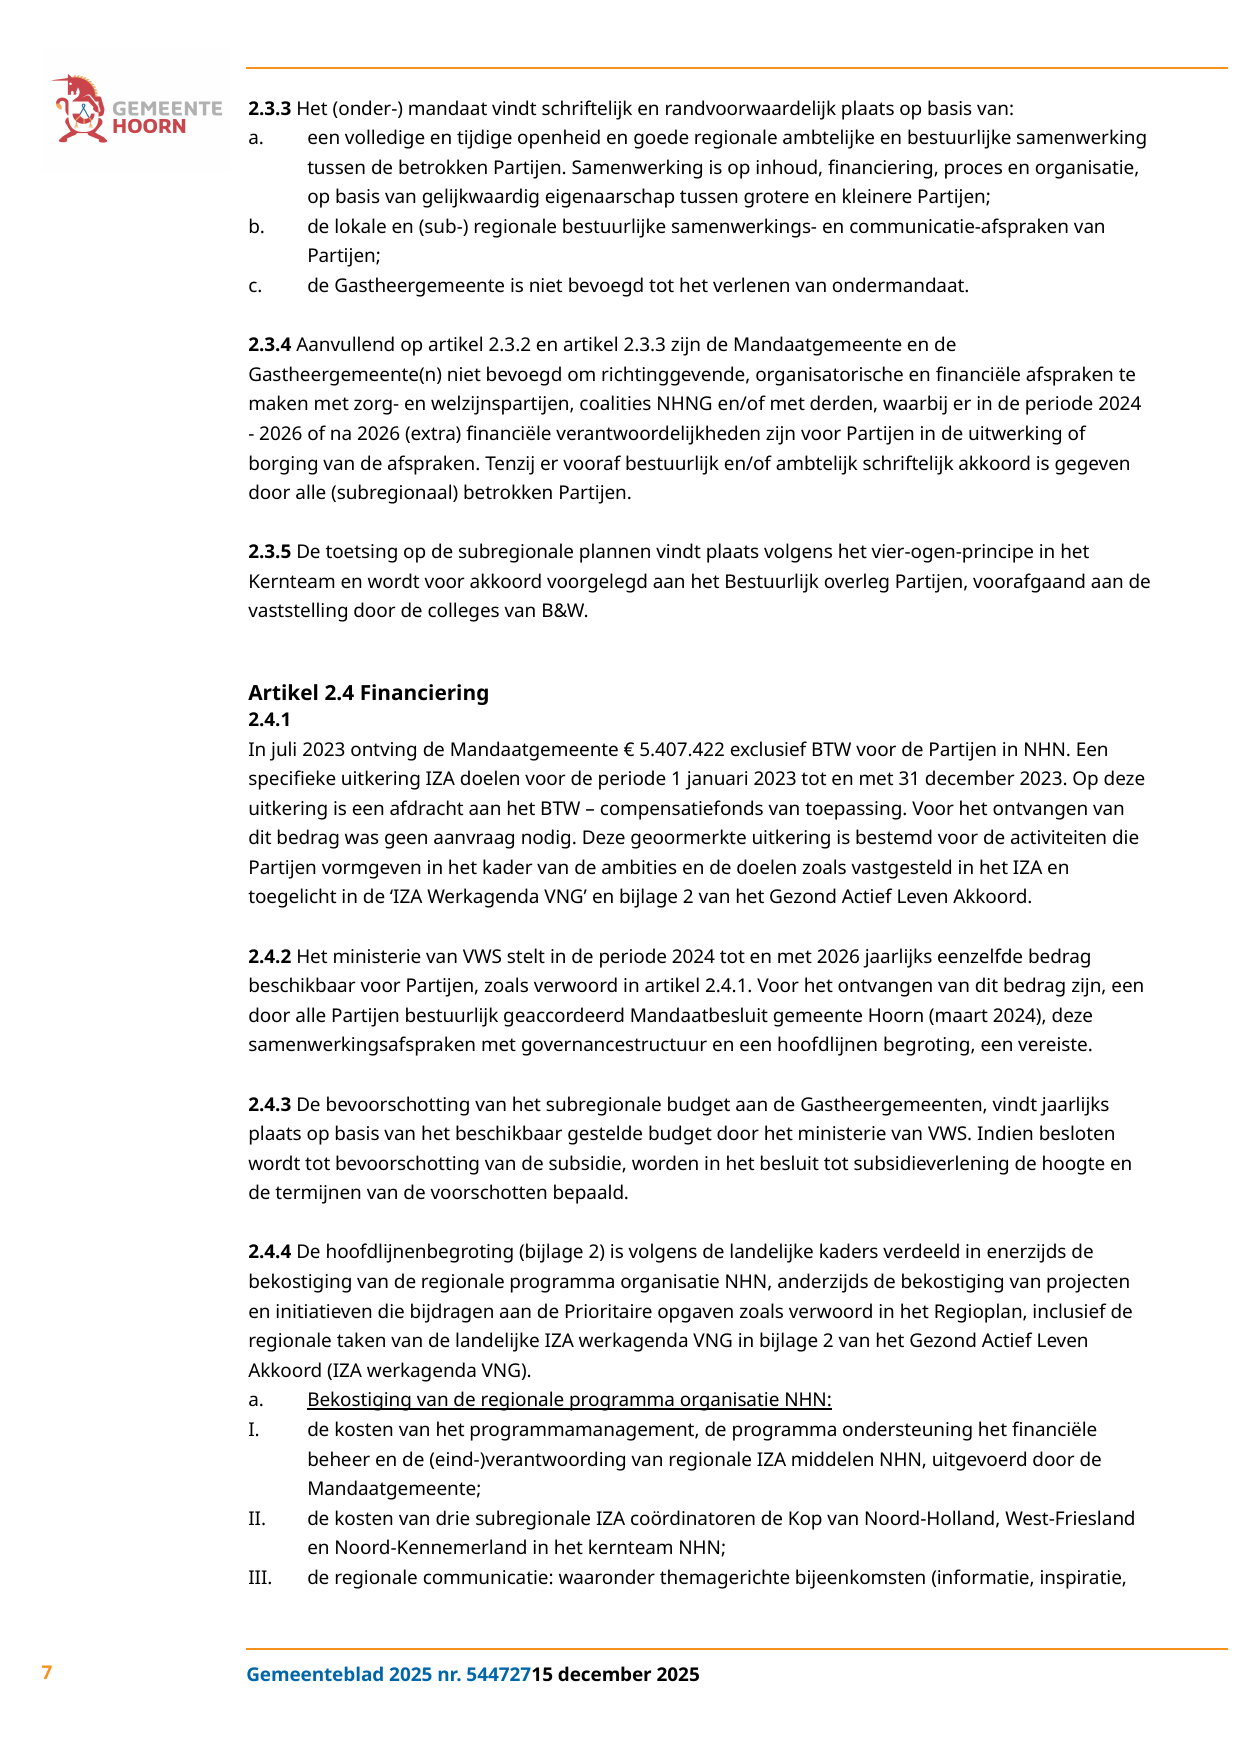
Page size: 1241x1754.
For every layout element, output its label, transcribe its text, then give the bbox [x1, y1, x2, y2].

picture [41, 47, 231, 172]
list de regionale communicatie: waaronder themagerichte bijeenkomsten (informatie, inspiratie, [248, 1564, 1152, 1590]
list de kosten van drie subregionale IZA coördinatoren de Kop van Noord-Holland, West-Friesland en Noord-Kennemerland in het kernteam NHN; [248, 1505, 1152, 1560]
text 2.4.4 De hoofdlijnenbegroting (bijlage 2) is volgens de landelijke kaders verdeeld in enerzijds de bekostiging van de regionale programma organisatie NHN, anderzijds de bekostiging van projecten en initiatieven die bijdragen aan de Prioritaire opgaven zoals verwoord in het Regioplan, inclusief de regionale taken van de landelijke IZA werkagenda VNG in bijlage 2 van het Gezond Actief Leven Akkoord (IZA werkagenda VNG). [248, 1239, 1152, 1383]
list Bekostiging van de regionale programma organisatie NHN: [248, 1387, 1152, 1412]
text 2.4.1 [248, 706, 1152, 732]
text Artikel 2.4 Financiering [248, 678, 1152, 706]
list de kosten van het programmamanagement, de programma ondersteuning het financiële beheer en de (eind-)verantwoording van regionale IZA middelen NHN, uitgevoerd door de Mandaatgemeente; [248, 1416, 1152, 1501]
list een volledige en tijdige openheid en goede regionale ambtelijke en bestuurlijke samenwerking tussen de betrokken Partijen. Samenwerking is op inhoud, financiering, proces en organisatie, op basis van gelijkwaardig eigenaarschap tussen grotere en kleinere Partijen; [248, 124, 1152, 209]
text In juli 2023 ontving de Mandaatgemeente € 5.407.422 exclusief BTW voor de Partijen in NHN. Een specifieke uitkering IZA doelen voor de periode 1 januari 2023 tot en met 31 december 2023. Op deze uitkering is een afdracht aan het BTW – compensatiefonds van toepassing. Voor het ontvangen van dit bedrag was geen aanvraag nodig. Deze geoormerkte uitkering is bestemd voor de activiteiten die Partijen vormgeven in het kader van de ambities en de doelen zoals vastgesteld in het IZA en toegelicht in de ‘IZA Werkagenda VNG’ en bijlage 2 van het Gezond Actief Leven Akkoord. [248, 736, 1152, 909]
text 2.3.3 Het (onder-) mandaat vindt schriftelijk en randvoorwaardelijk plaats op basis van: [248, 95, 1152, 121]
list de Gastheergemeente is niet bevoegd tot het verlenen van ondermandaat. [248, 272, 1152, 298]
text 2.3.4 Aanvullend op artikel 2.3.2 en artikel 2.3.3 zijn de Mandaatgemeente en de Gastheergemeente(n) niet bevoegd om richtinggevende, organisatorische en financiële afspraken te maken met zorg- en welzijnspartijen, coalities NHNG en/of met derden, waarbij er in de periode 2024 - 2026 of na 2026 (extra) financiële verantwoordelijkheden zijn voor Partijen in de uitwerking of borging van de afspraken. Tenzij er vooraf bestuurlijk en/of ambtelijk schriftelijk akkoord is gegeven door alle (subregionaal) betrokken Partijen. [248, 331, 1152, 505]
text 2.4.3 De bevoorschotting van het subregionale budget aan de Gastheergemeenten, vindt jaarlijks plaats op basis van het beschikbaar gestelde budget door het ministerie van VWS. Indien besloten wordt tot bevoorschotting van de subsidie, worden in het besluit tot subsidieverlening de hoogte en de termijnen van de voorschotten bepaald. [248, 1091, 1152, 1205]
text 2.4.2 Het ministerie van VWS stelt in de periode 2024 tot en met 2026 jaarlijks eenzelfde bedrag beschikbaar voor Partijen, zoals verwoord in artikel 2.4.1. Voor het ontvangen van dit bedrag zijn, een door alle Partijen bestuurlijk geaccordeerd Mandaatbesluit gemeente Hoorn (maart 2024), deze samenwerkingsafspraken met governancestructuur en een hoofdlijnen begroting, een vereiste. [248, 943, 1152, 1057]
list de lokale en (sub-) regionale bestuurlijke samenwerkings- en communicatie-afspraken van Partijen; [248, 213, 1152, 268]
text 2.3.5 De toetsing op de subregionale plannen vindt plaats volgens het vier-ogen-principe in het Kernteam en wordt voor akkoord voorgelegd aan het Bestuurlijk overleg Partijen, voorafgaand aan de vaststelling door de colleges van B&W. [248, 538, 1152, 623]
